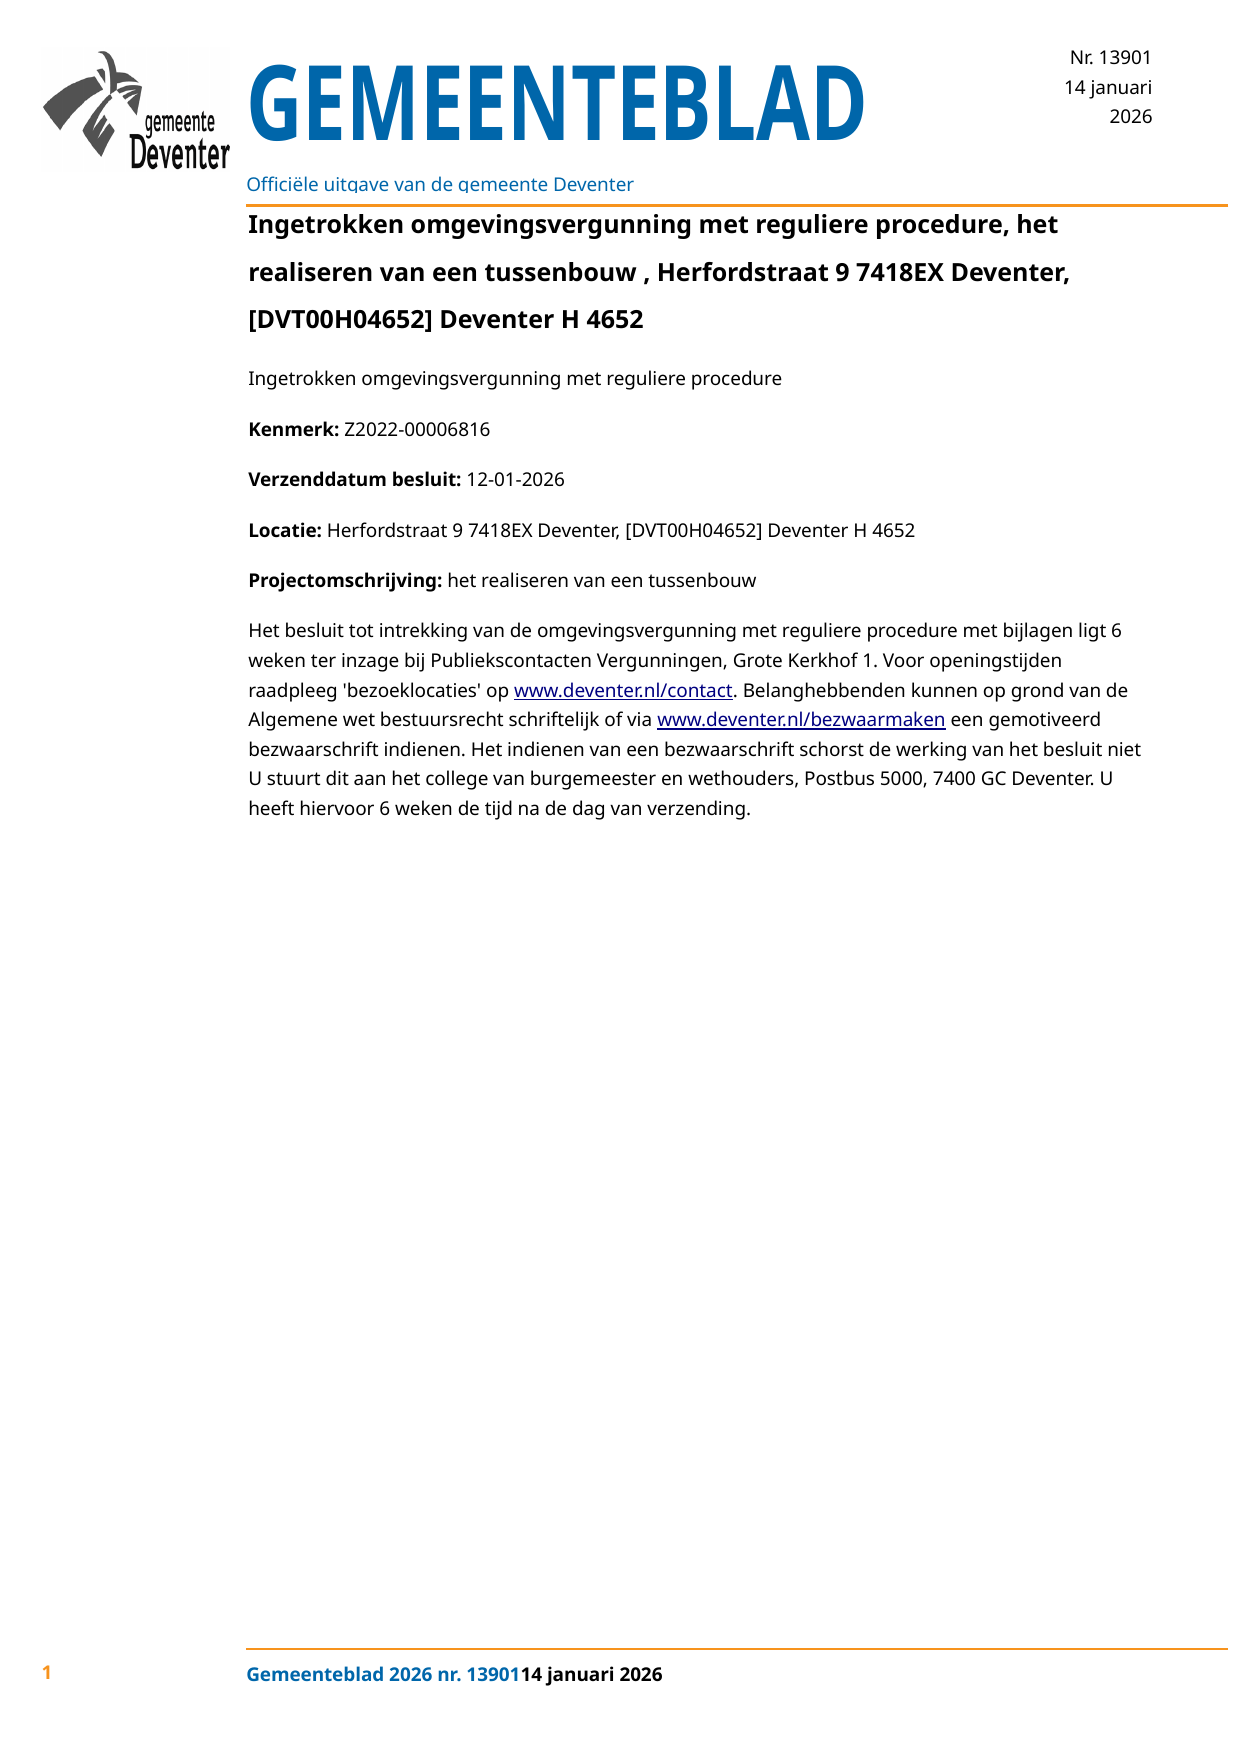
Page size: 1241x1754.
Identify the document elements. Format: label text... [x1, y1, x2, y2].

text Locatie: Herfordstraat 9 7418EX Deventer, [DVT00H04652] Deventer H 4652 [248, 517, 1152, 542]
text Verzenddatum besluit: 12-01-2026 [248, 466, 1152, 492]
text Ingetrokken omgevingsvergunning met reguliere procedure [248, 366, 1152, 391]
text Projectomschrijving: het realiseren van een tussenbouw [248, 567, 1152, 593]
text Ingetrokken omgevingsvergunning met reguliere procedure, het realiseren van een tussenbouw , Herfordstraat 9 7418EX Deventer, [DVT00H04652] Deventer H 4652 [248, 207, 1152, 336]
text Het besluit tot intrekking van de omgevingsvergunning met reguliere procedure met bijlagen ligt 6 weken ter inzage bij Publiekscontacten Vergunningen, Grote Kerkhof 1. Voor openingstijden raadpleeg 'bezoeklocaties' op www.deventer.nl/contact. Belanghebbenden kunnen op grond van de Algemene wet bestuursrecht schriftelijk of via www.deventer.nl/bezwaarmaken een gemotiveerd bezwaarschrift indienen. Het indienen van een bezwaarschrift schorst de werking van het besluit niet U stuurt dit aan het college van burgemeester en wethouders, Postbus 5000, 7400 GC Deventer. U heeft hiervoor 6 weken de tijd na de dag van verzending. [248, 618, 1152, 821]
picture [41, 47, 231, 172]
text Kenmerk: Z2022-00006816 [248, 416, 1152, 442]
